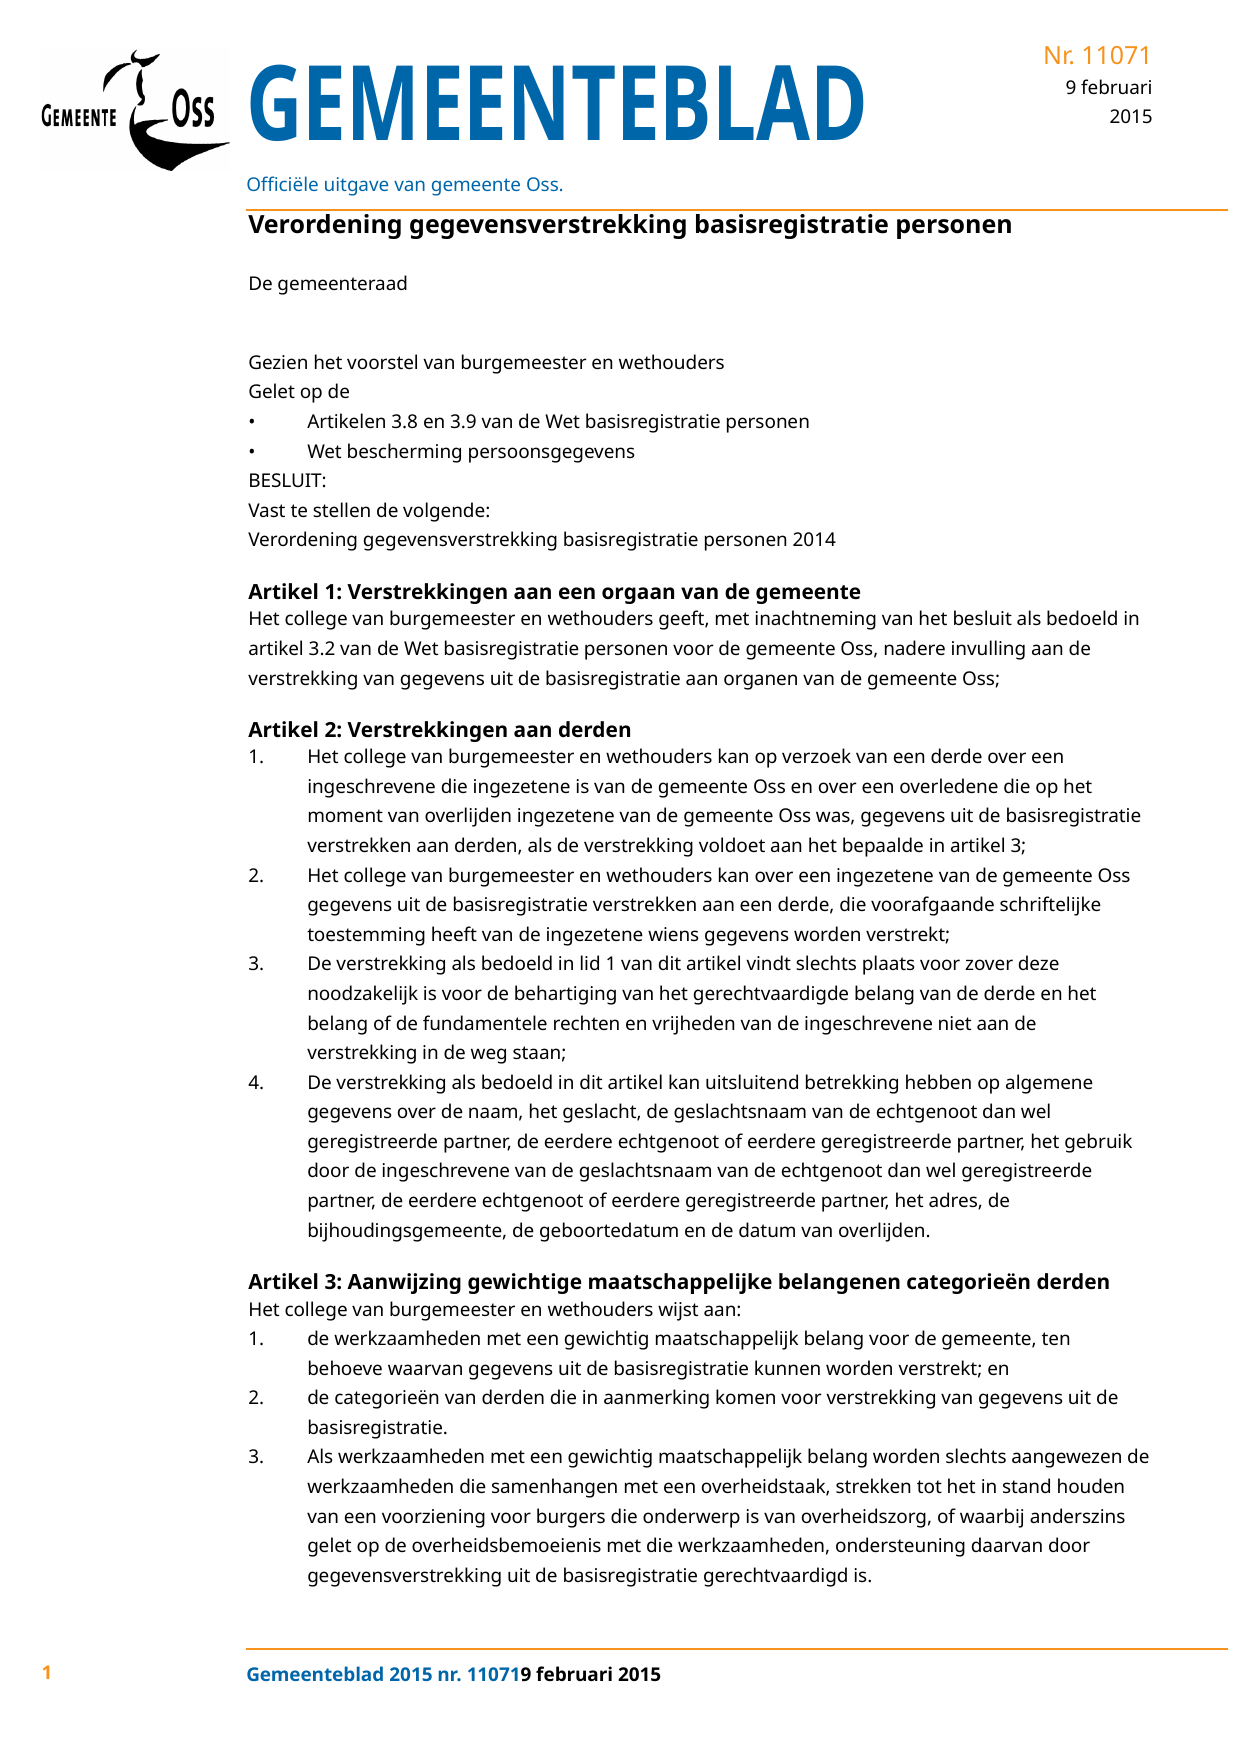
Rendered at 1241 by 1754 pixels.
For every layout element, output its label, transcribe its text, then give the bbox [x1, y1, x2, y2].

text Gelet op de [248, 379, 1152, 404]
picture [41, 47, 231, 172]
text Het college van burgemeester en wethouders wijst aan: [248, 1296, 1152, 1321]
list Wet bescherming persoonsgegevens [248, 438, 1152, 464]
text BESLUIT: [248, 467, 1152, 493]
list Het college van burgemeester en wethouders kan op verzoek van een derde over een ingeschrevene die ingezetene is van de gemeente Oss en over een overledene die op het moment van overlijden ingezetene van de gemeente Oss was, gegevens uit de basisregistratie verstrekken aan derden, als de verstrekking voldoet aan het bepaalde in artikel 3; [248, 743, 1152, 858]
list Als werkzaamheden met een gewichtig maatschappelijk belang worden slechts aangewezen de werkzaamheden die samenhangen met een overheidstaak, strekken tot het in stand houden van een voorziening voor burgers die onderwerp is van overheidszorg, of waarbij anderszins gelet op de overheidsbemoeienis met die werkzaamheden, ondersteuning daarvan door gegevensverstrekking uit de basisregistratie gerechtvaardigd is. [248, 1444, 1152, 1588]
list Artikelen 3.8 en 3.9 van de Wet basisregistratie personen [248, 408, 1152, 434]
list Het college van burgemeester en wethouders kan over een ingezetene van de gemeente Oss gegevens uit de basisregistratie verstrekken aan een derde, die voorafgaande schriftelijke toestemming heeft van de ingezetene wiens gegevens worden verstrekt; [248, 862, 1152, 947]
list De verstrekking als bedoeld in lid 1 van dit artikel vindt slechts plaats voor zover deze noodzakelijk is voor de behartiging van het gerechtvaardigde belang van de derde en het belang of de fundamentele rechten en vrijheden van de ingeschrevene niet aan de verstrekking in de weg staan; [248, 951, 1152, 1065]
text Artikel 1: Verstrekkingen aan een orgaan van de gemeente [248, 577, 1152, 606]
text Artikel 3: Aanwijzing gewichtige maatschappelijke belangenen categorieën derden [248, 1267, 1152, 1296]
text Verordening gegevensverstrekking basisregistratie personen 2014 [248, 527, 1152, 552]
list de categorieën van derden die in aanmerking komen voor verstrekking van gegevens uit de basisregistratie. [248, 1384, 1152, 1440]
text Het college van burgemeester en wethouders geeft, met inachtneming van het besluit als bedoeld in artikel 3.2 van de Wet basisregistratie personen voor de gemeente Oss, nadere invulling aan de verstrekking van gegevens uit de basisregistratie aan organen van de gemeente Oss; [248, 606, 1152, 690]
text Verordening gegevensverstrekking basisregistratie personen [248, 211, 1152, 241]
text Artikel 2: Verstrekkingen aan derden [248, 715, 1152, 743]
text Vast te stellen de volgende: [248, 497, 1152, 523]
list de werkzaamheden met een gewichtig maatschappelijk belang voor de gemeente, ten behoeve waarvan gegevens uit de basisregistratie kunnen worden verstrekt; en [248, 1325, 1152, 1381]
list De verstrekking als bedoeld in dit artikel kan uitsluitend betrekking hebben op algemene gegevens over de naam, het geslacht, de geslachtsnaam van de echtgenoot dan wel geregistreerde partner, de eerdere echtgenoot of eerdere geregistreerde partner, het gebruik door de ingeschrevene van de geslachtsnaam van de echtgenoot dan wel geregistreerde partner, de eerdere echtgenoot of eerdere geregistreerde partner, het adres, de bijhoudingsgemeente, de geboortedatum en de datum van overlijden. [248, 1069, 1152, 1243]
text De gemeenteraad [248, 270, 1152, 296]
text Gezien het voorstel van burgemeester en wethouders [248, 349, 1152, 375]
